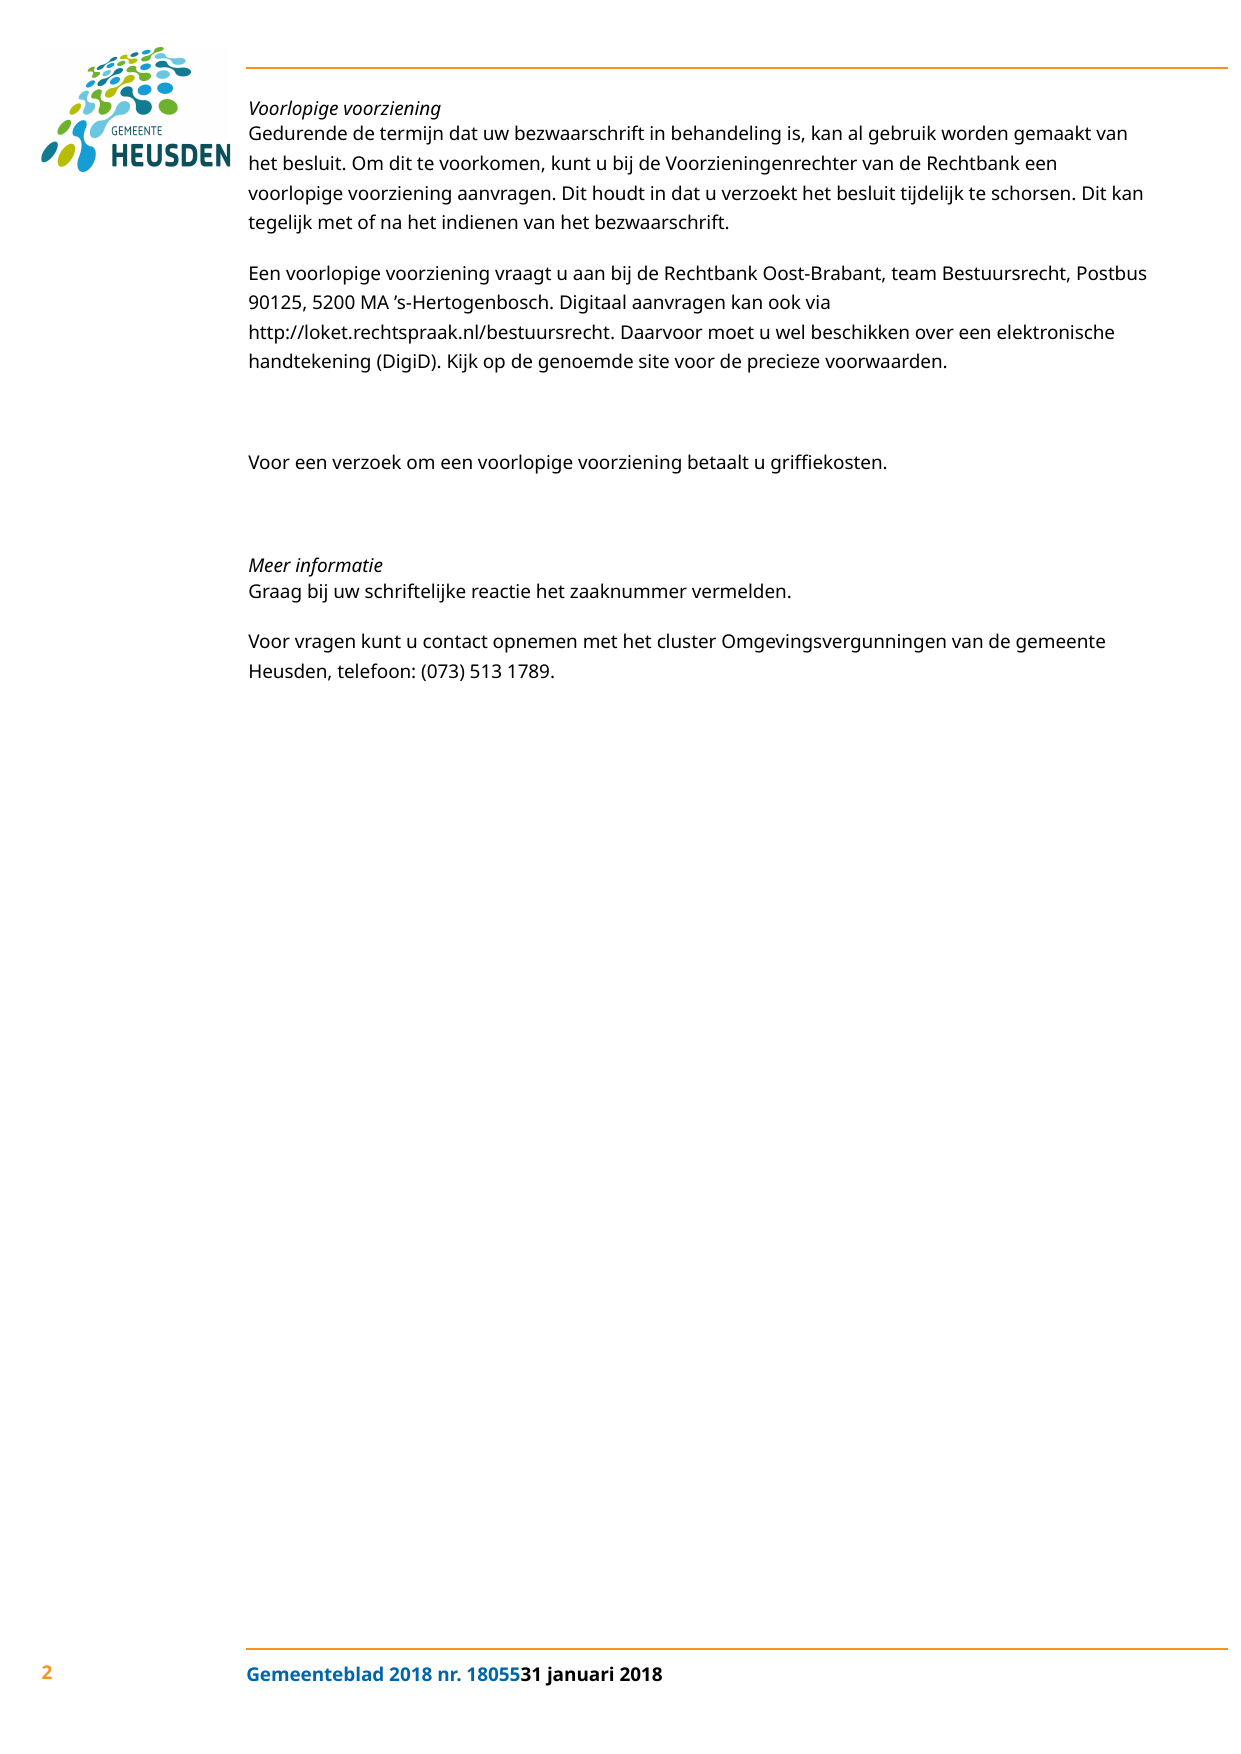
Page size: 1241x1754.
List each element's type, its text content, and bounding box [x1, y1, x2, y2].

text Graag bij uw schriftelijke reactie het zaaknummer vermelden. [248, 578, 1152, 604]
text Gedurende de termijn dat uw bezwaarschrift in behandeling is, kan al gebruik worden gemaakt van het besluit. Om dit te voorkomen, kunt u bij de Voorzieningenrechter van de Rechtbank een voorlopige voorziening aanvragen. Dit houdt in dat u verzoekt het besluit tijdelijk te schorsen. Dit kan tegelijk met of na het indienen van het bezwaarschrift. [248, 121, 1152, 235]
text Meer informatie [248, 552, 1152, 578]
text Voor vragen kunt u contact opnemen met het cluster Omgevingsvergunningen van de gemeente Heusden, telefoon: (073) 513 1789. [248, 629, 1152, 684]
text Voor een verzoek om een voorlopige voorziening betaalt u griffiekosten. [248, 449, 1152, 475]
text Een voorlopige voorziening vraagt u aan bij de Rechtbank Oost-Brabant, team Bestuursrecht, Postbus 90125, 5200 MA ’s-Hertogenbosch. Digitaal aanvragen kan ook via http://loket.rechtspraak.nl/bestuursrecht. Daarvoor moet u wel beschikken over een elektronische handtekening (DigiD). Kijk op de genoemde site voor de precieze voorwaarden. [248, 260, 1152, 374]
picture [41, 47, 231, 172]
text Voorlopige voorziening [248, 95, 1152, 121]
